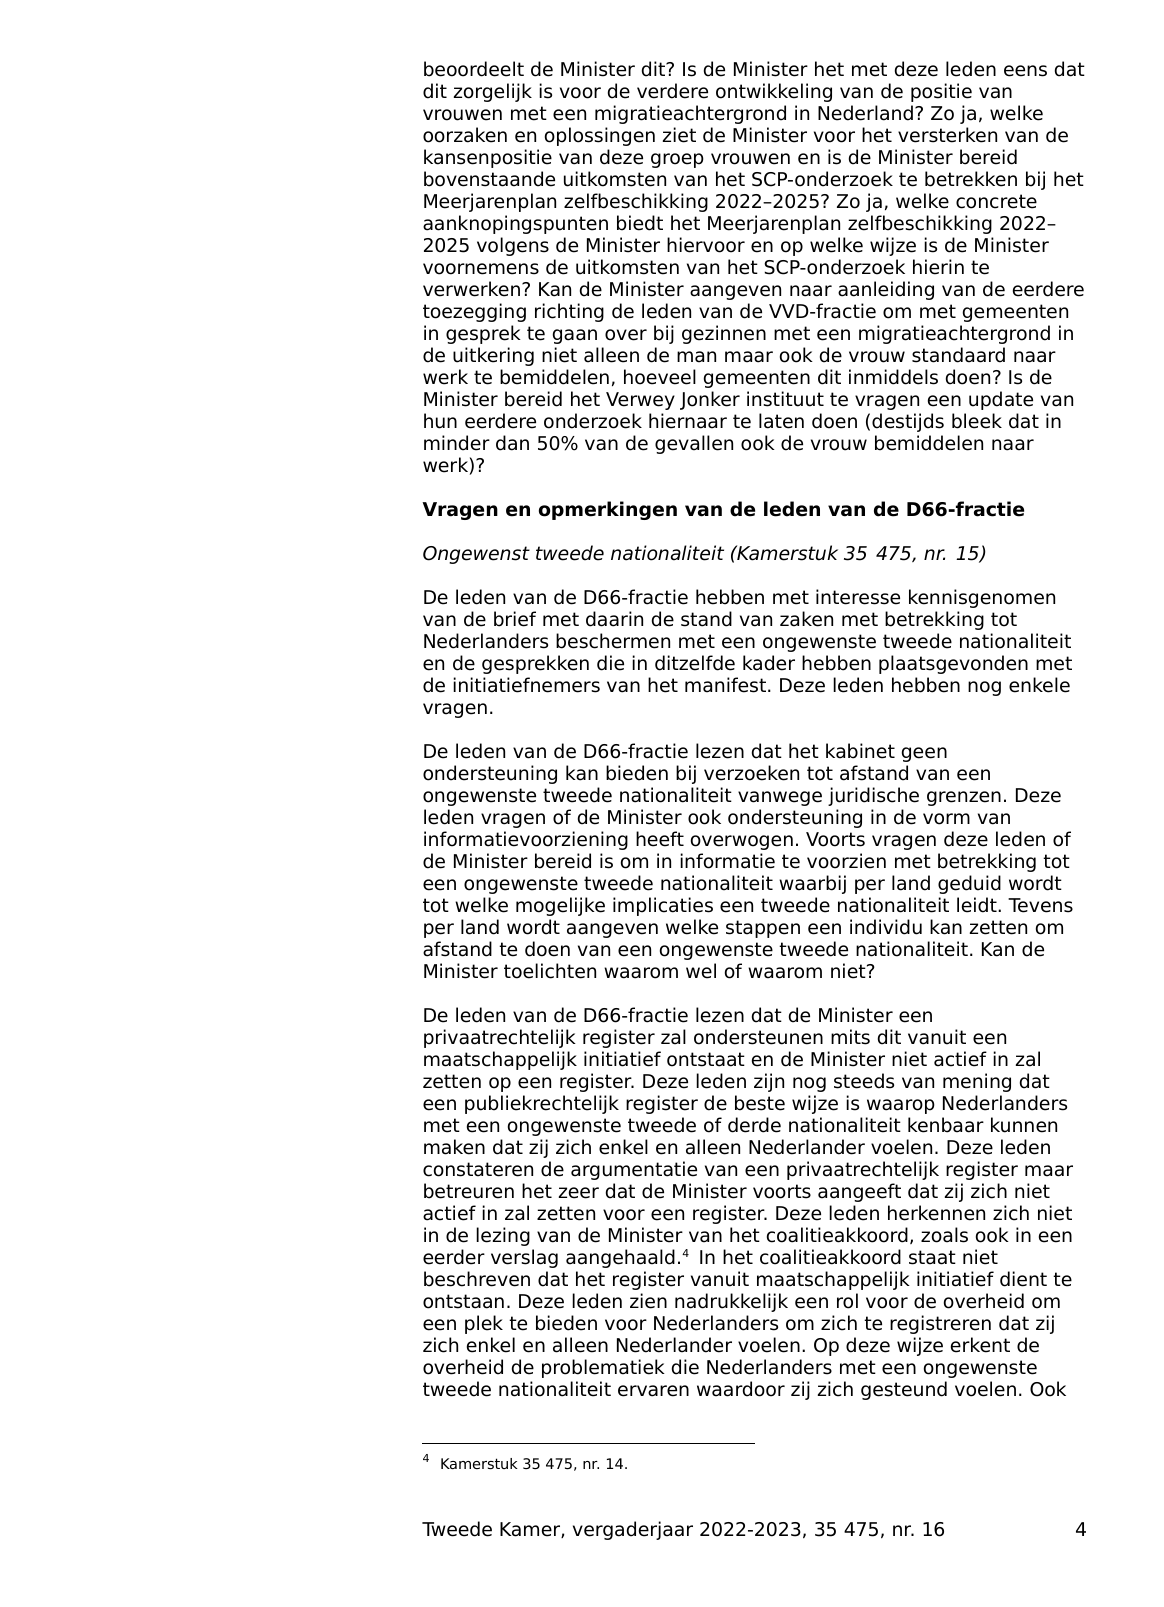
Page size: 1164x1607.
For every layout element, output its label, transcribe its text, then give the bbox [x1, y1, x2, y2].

subtitle Vragen en opmerkingen van de leden van de D66-fractie [422, 499, 1087, 521]
text De leden van de D66-fractie hebben met interesse kennisgenomen van de brief met daarin de stand van zaken met betrekking tot Nederlanders beschermen met een ongewenste tweede nationaliteit en de gesprekken die in ditzelfde kader hebben plaatsgevonden met de initiatiefnemers van het manifest. Deze leden hebben nog enkele vragen. [422, 587, 1087, 719]
text De leden van de D66-fractie lezen dat het kabinet geen ondersteuning kan bieden bij verzoeken tot afstand van een ongewenste tweede nationaliteit vanwege juridische grenzen. Deze leden vragen of de Minister ook ondersteuning in de vorm van informatievoorziening heeft overwogen. Voorts vragen deze leden of de Minister bereid is om in informatie te voorzien met betrekking tot een ongewenste tweede nationaliteit waarbij per land geduid wordt tot welke mogelijke implicaties een tweede nationaliteit leidt. Tevens per land wordt aangeven welke stappen een individu kan zetten om afstand te doen van een ongewenste tweede nationaliteit. Kan de Minister toelichten waarom wel of waarom niet? [422, 741, 1087, 983]
text beoordeelt de Minister dit? Is de Minister het met deze leden eens dat dit zorgelijk is voor de verdere ontwikkeling van de positie van vrouwen met een migratieachtergrond in Nederland? Zo ja, welke oorzaken en oplossingen ziet de Minister voor het versterken van de kansenpositie van deze groep vrouwen en is de Minister bereid bovenstaande uitkomsten van het SCP-onderzoek te betrekken bij het Meerjarenplan zelfbeschikking 2022–2025? Zo ja, welke concrete aanknopingspunten biedt het Meerjarenplan zelfbeschikking 2022–2025 volgens de Minister hiervoor en op welke wijze is de Minister voornemens de uitkomsten van het SCP-onderzoek hierin te verwerken? Kan de Minister aangeven naar aanleiding van de eerdere toezegging richting de leden van de VVD-fractie om met gemeenten in gesprek te gaan over bij gezinnen met een migratieachtergrond in de uitkering niet alleen de man maar ook de vrouw standaard naar werk te bemiddelen, hoeveel gemeenten dit inmiddels doen? Is de Minister bereid het Verwey Jonker instituut te vragen een update van hun eerdere onderzoek hiernaar te laten doen (destijds bleek dat in minder dan 50% van de gevallen ook de vrouw bemiddelen naar werk)? [422, 59, 1087, 477]
text Kamerstuk 35 475, nr. 14. [422, 1452, 1087, 1474]
text De leden van de D66-fractie lezen dat de Minister een privaatrechtelijk register zal ondersteunen mits dit vanuit een maatschappelijk initiatief ontstaat en de Minister niet actief in zal zetten op een register. Deze leden zijn nog steeds van mening dat een publiekrechtelijk register de beste wijze is waarop Nederlanders met een ongewenste tweede of derde nationaliteit kenbaar kunnen maken dat zij zich enkel en alleen Nederlander voelen. Deze leden constateren de argumentatie van een privaatrechtelijk register maar betreuren het zeer dat de Minister voorts aangeeft dat zij zich niet actief in zal zetten voor een register. Deze leden herkennen zich niet in de lezing van de Minister van het coalitieakkoord, zoals ook in een eerder verslag aangehaald. In het coalitieakkoord staat niet beschreven dat het register vanuit maatschappelijk initiatief dient te ontstaan. Deze leden zien nadrukkelijk een rol voor de overheid om een plek te bieden voor Nederlanders om zich te registreren dat zij zich enkel en alleen Nederlander voelen. Op deze wijze erkent de overheid de problematiek die Nederlanders met een ongewenste tweede nationaliteit ervaren waardoor zij zich gesteund voelen. Ook [422, 1005, 1087, 1401]
subtitle Ongewenst tweede nationaliteit (Kamerstuk 35 475, nr. 15) [422, 543, 1087, 565]
